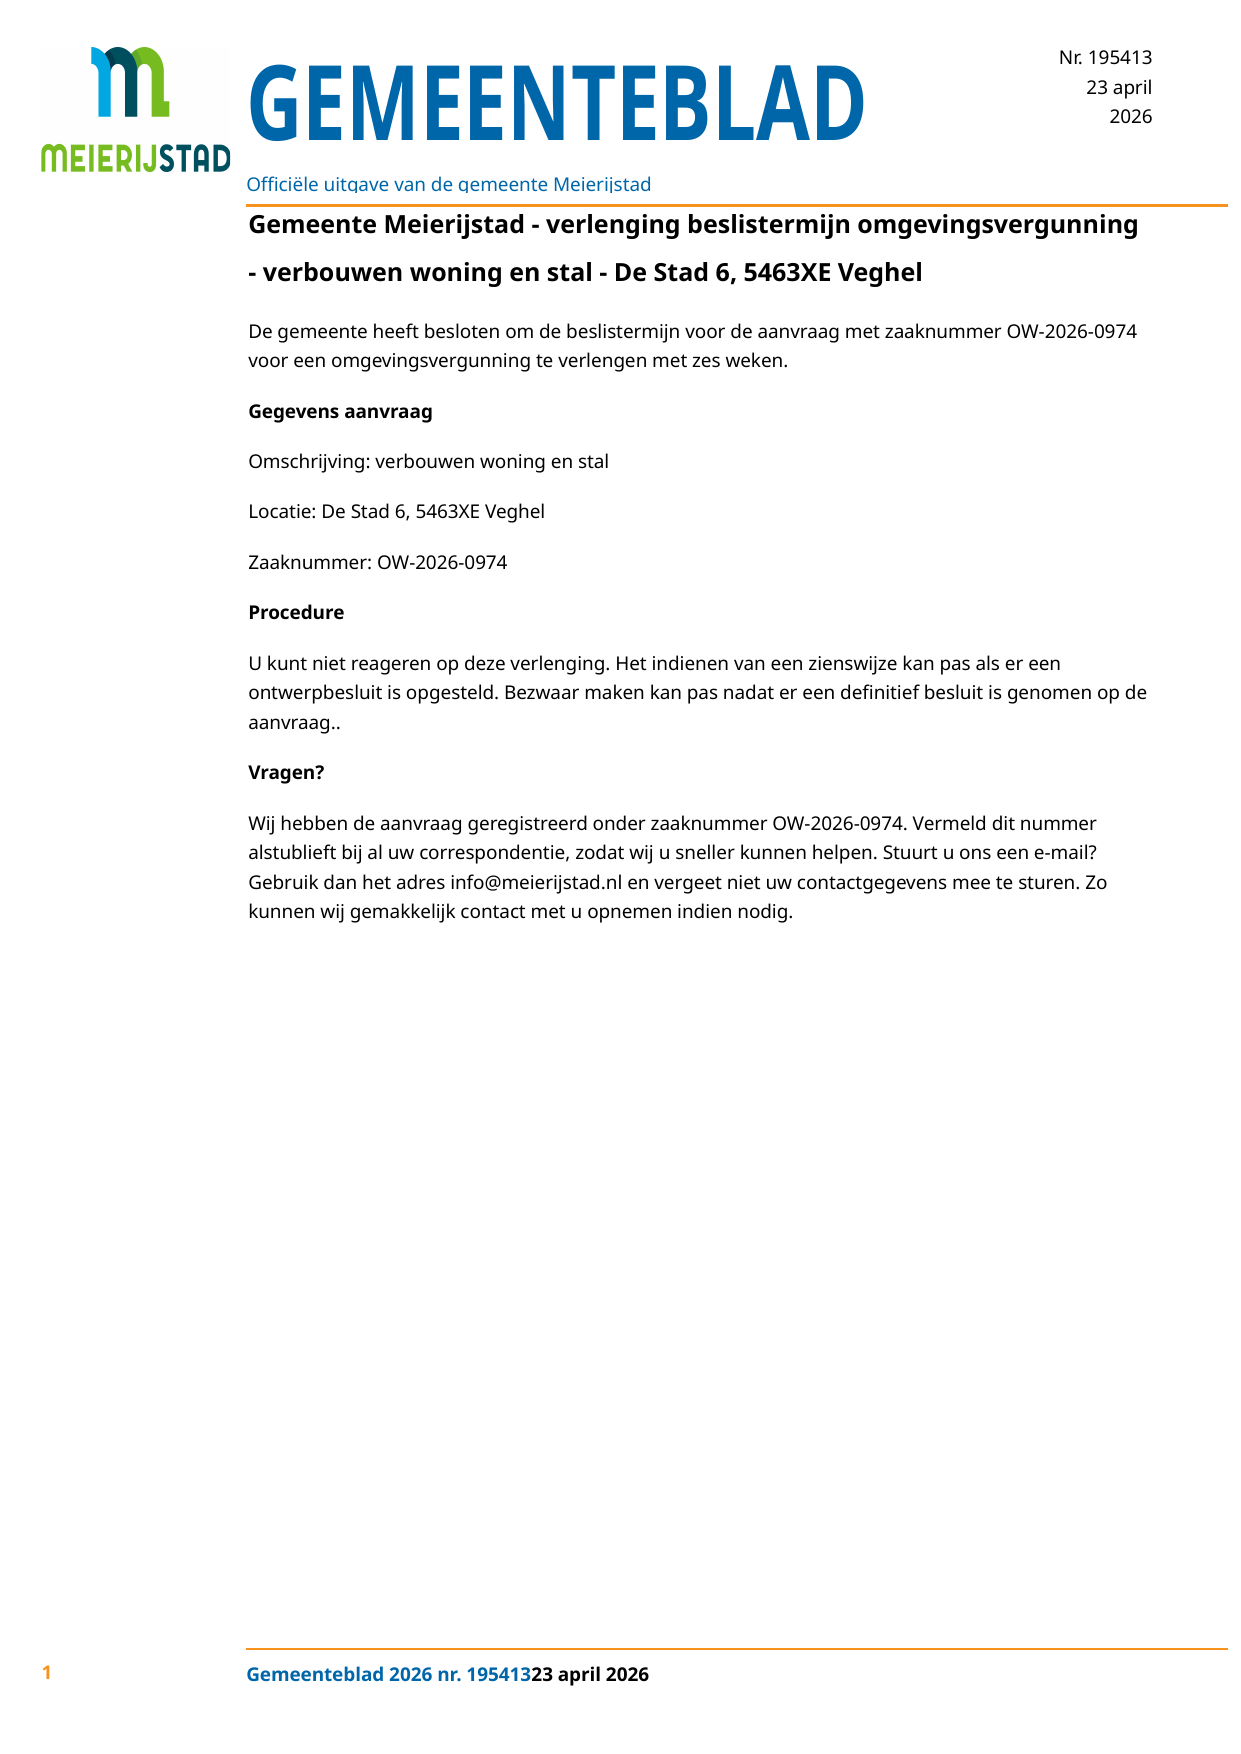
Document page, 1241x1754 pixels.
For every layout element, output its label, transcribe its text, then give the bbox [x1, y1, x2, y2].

text Procedure [248, 599, 1152, 625]
text U kunt niet reageren op deze verlenging. Het indienen van een zienswijze kan pas als er een ontwerpbesluit is opgesteld. Bezwaar maken kan pas nadat er een definitief besluit is genomen op de aanvraag.. [248, 650, 1152, 735]
text Gegevens aanvraag [248, 398, 1152, 424]
picture [41, 47, 231, 172]
text Omschrijving: verbouwen woning en stal [248, 448, 1152, 474]
text Gemeente Meierijstad - verlenging beslistermijn omgevingsvergunning - verbouwen woning en stal - De Stad 6, 5463XE Veghel [248, 207, 1152, 288]
text Locatie: De Stad 6, 5463XE Veghel [248, 499, 1152, 524]
text Zaaknummer: OW-2026-0974 [248, 549, 1152, 575]
text De gemeente heeft besloten om de beslistermijn voor de aanvraag met zaaknummer OW-2026-0974 voor een omgevingsvergunning te verlengen met zes weken. [248, 318, 1152, 373]
text Wij hebben de aanvraag geregistreerd onder zaaknummer OW-2026-0974. Vermeld dit nummer alstublieft bij al uw correspondentie, zodat wij u sneller kunnen helpen. Stuurt u ons een e-mail? Gebruik dan het adres info@meierijstad.nl en vergeet niet uw contactgegevens mee te sturen. Zo kunnen wij gemakkelijk contact met u opnemen indien nodig. [248, 810, 1152, 924]
text Vragen? [248, 759, 1152, 785]
